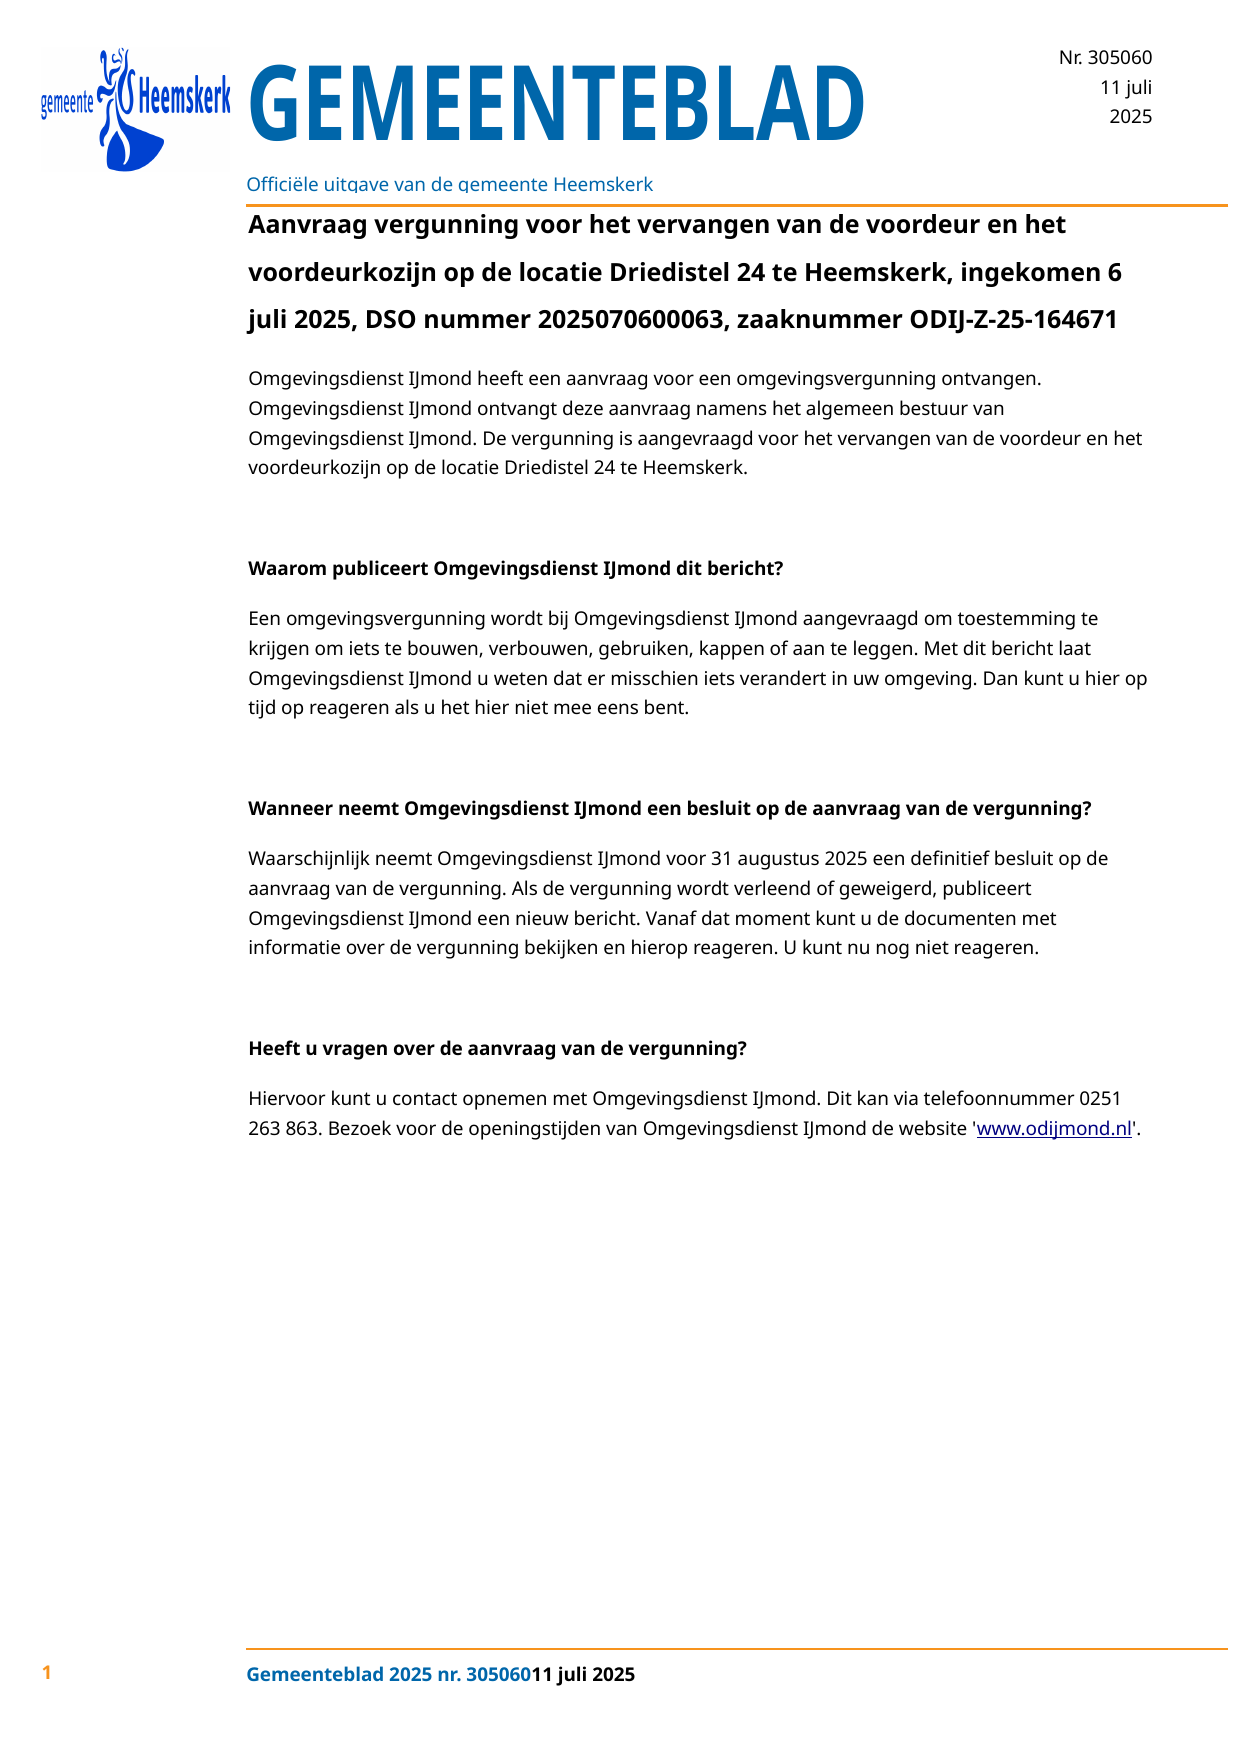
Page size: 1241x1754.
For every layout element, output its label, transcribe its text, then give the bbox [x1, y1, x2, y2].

text Een omgevingsvergunning wordt bij Omgevingsdienst IJmond aangevraagd om toestemming te krijgen om iets te bouwen, verbouwen, gebruiken, kappen of aan te leggen. Met dit bericht laat Omgevingsdienst IJmond u weten dat er misschien iets verandert in uw omgeving. Dan kunt u hier op tijd op reageren als u het hier niet mee eens bent. [248, 606, 1152, 720]
text Omgevingsdienst IJmond heeft een aanvraag voor een omgevingsvergunning ontvangen. Omgevingsdienst IJmond ontvangt deze aanvraag namens het algemeen bestuur van Omgevingsdienst IJmond. De vergunning is aangevraagd voor het vervangen van de voordeur en het voordeurkozijn op de locatie Driedistel 24 te Heemskerk. [248, 366, 1152, 480]
text Aanvraag vergunning voor het vervangen van de voordeur en het voordeurkozijn op de locatie Driedistel 24 te Heemskerk, ingekomen 6 juli 2025, DSO nummer 2025070600063, zaaknummer ODIJ-Z-25-164671 [248, 207, 1152, 336]
picture [41, 47, 231, 172]
text Heeft u vragen over de aanvraag van de vergunning? [248, 1035, 1152, 1061]
text Waarschijnlijk neemt Omgevingsdienst IJmond voor 31 augustus 2025 een definitief besluit op de aanvraag van de vergunning. Als de vergunning wordt verleend of geweigerd, publiceert Omgevingsdienst IJmond een nieuw bericht. Vanaf dat moment kunt u de documenten met informatie over de vergunning bekijken en hierop reageren. U kunt nu nog niet reageren. [248, 846, 1152, 960]
text Hiervoor kunt u contact opnemen met Omgevingsdienst IJmond. Dit kan via telefoonnummer 0251 263 863. Bezoek voor de openingstijden van Omgevingsdienst IJmond de website 'www.odijmond.nl'. [248, 1086, 1152, 1141]
text Wanneer neemt Omgevingsdienst IJmond een besluit op de aanvraag van de vergunning? [248, 795, 1152, 821]
text Waarom publiceert Omgevingsdienst IJmond dit bericht? [248, 555, 1152, 581]
